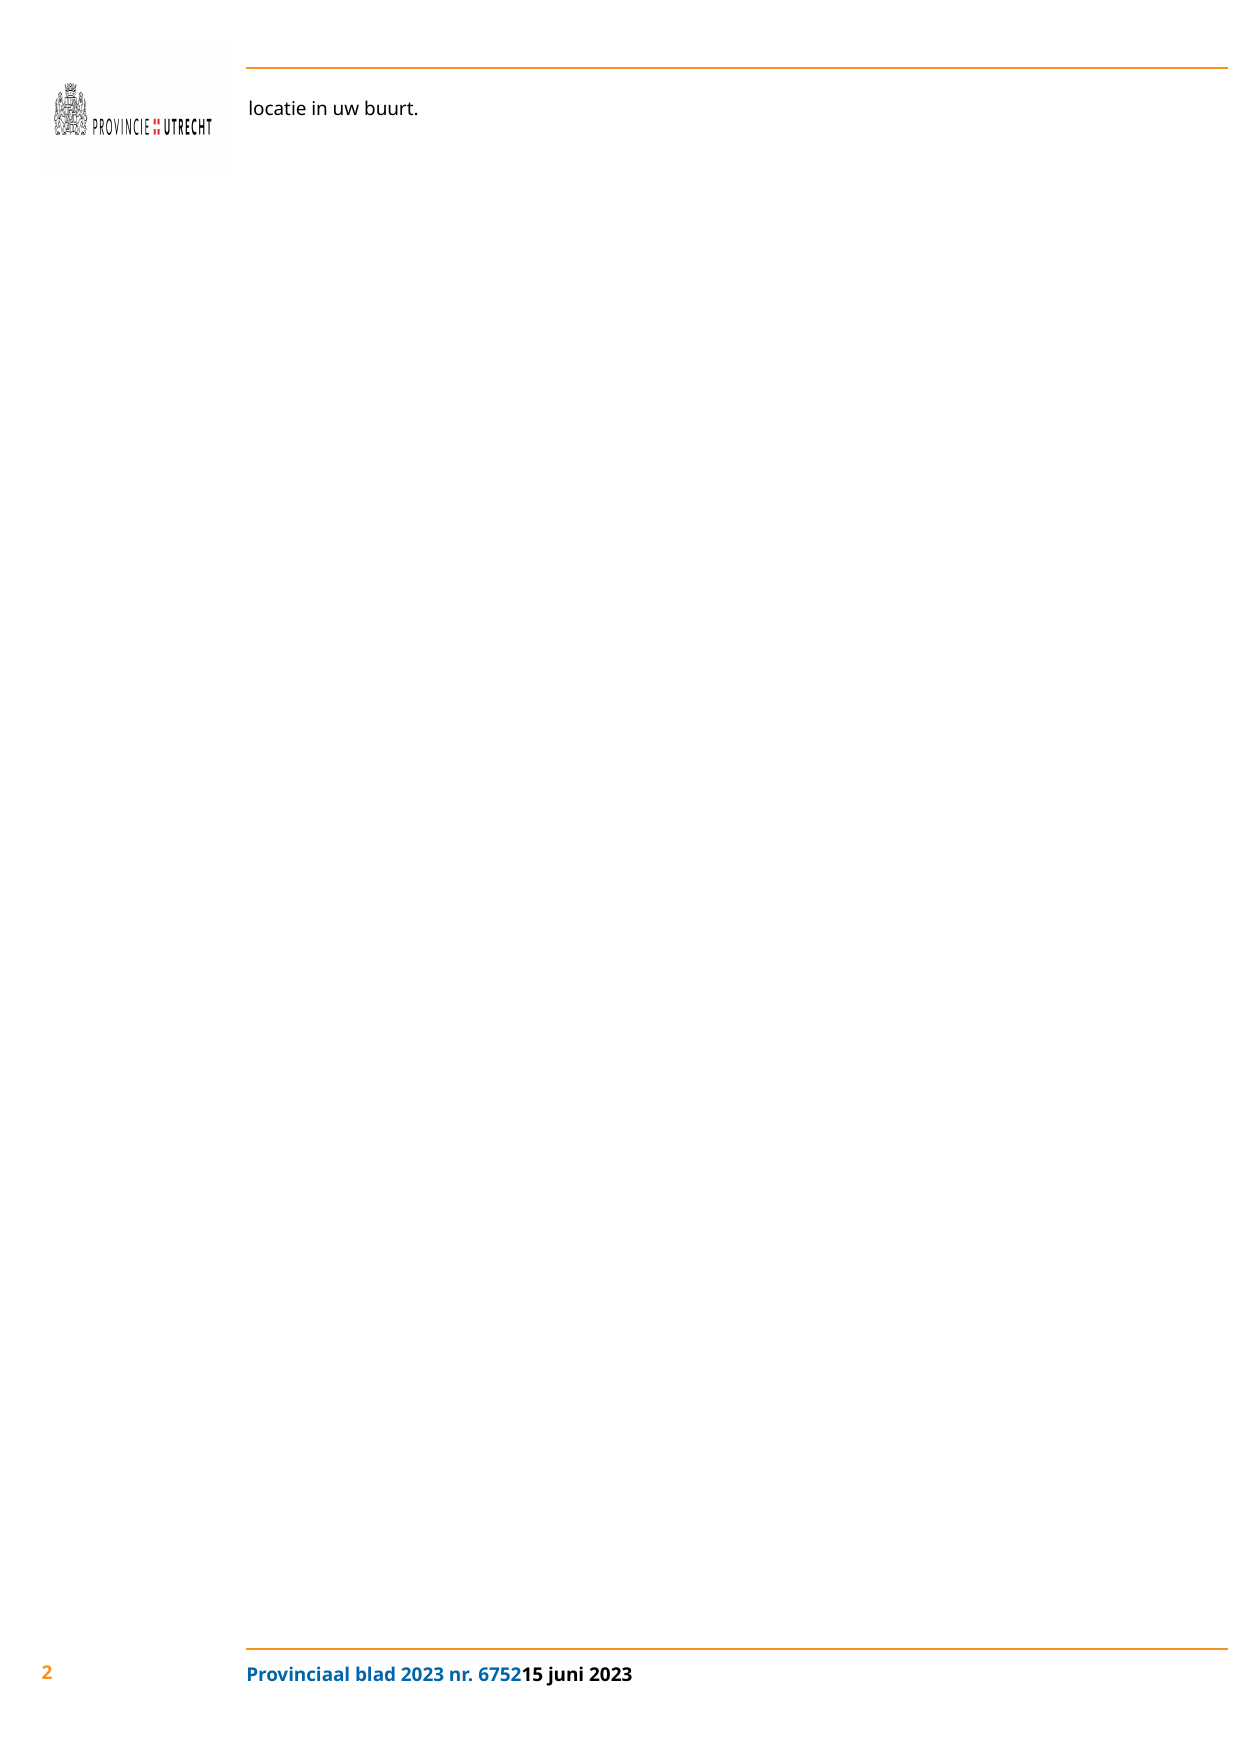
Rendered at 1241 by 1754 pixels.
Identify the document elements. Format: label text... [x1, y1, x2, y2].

picture [41, 47, 231, 172]
text locatie in uw buurt. [248, 95, 1152, 121]
